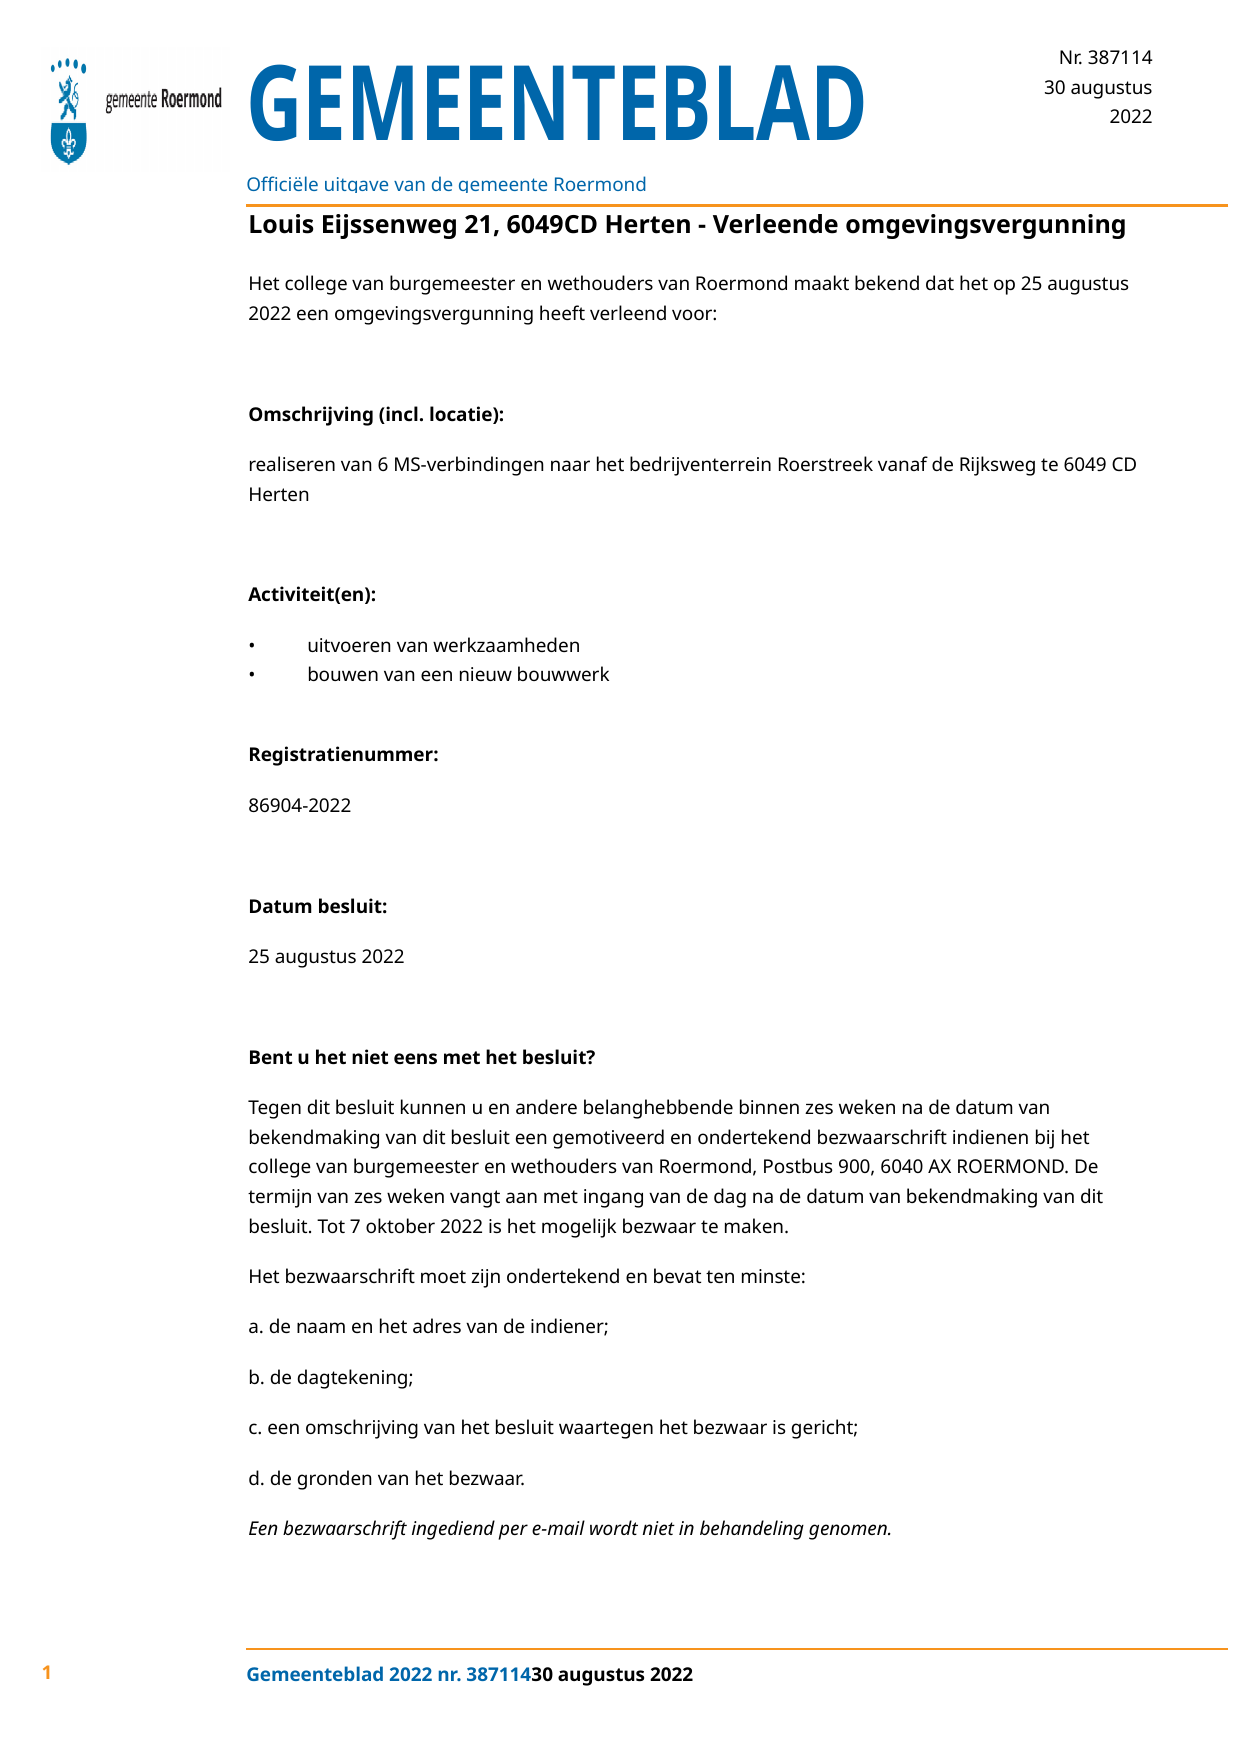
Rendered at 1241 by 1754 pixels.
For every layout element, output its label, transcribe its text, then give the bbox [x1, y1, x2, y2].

list bouwen van een nieuw bouwwerk [248, 662, 1152, 687]
text 25 augustus 2022 [248, 943, 1152, 969]
text d. de gronden van het bezwaar. [248, 1465, 1152, 1491]
text b. de dagtekening; [248, 1364, 1152, 1390]
text Een bezwaarschrift ingediend per e-mail wordt niet in behandeling genomen. [248, 1515, 1152, 1541]
text 86904-2022 [248, 792, 1152, 818]
text Bent u het niet eens met het besluit? [248, 1044, 1152, 1070]
picture [41, 47, 231, 172]
text Tegen dit besluit kunnen u en andere belanghebbende binnen zes weken na de datum van bekendmaking van dit besluit een gemotiveerd en ondertekend bezwaarschrift indienen bij het college van burgemeester en wethouders van Roermond, Postbus 900, 6040 AX ROERMOND. De termijn van zes weken vangt aan met ingang van de dag na de datum van bekendmaking van dit besluit. Tot 7 oktober 2022 is het mogelijk bezwaar te maken. [248, 1094, 1152, 1238]
text Louis Eijssenweg 21, 6049CD Herten - Verleende omgevingsvergunning [248, 207, 1152, 241]
text Omschrijving (incl. locatie): [248, 401, 1152, 426]
text Het college van burgemeester en wethouders van Roermond maakt bekend dat het op 25 augustus 2022 een omgevingsvergunning heeft verleend voor: [248, 270, 1152, 326]
text realiseren van 6 MS-verbindingen naar het bedrijventerrein Roerstreek vanaf de Rijksweg te 6049 CD Herten [248, 451, 1152, 506]
text a. de naam en het adres van de indiener; [248, 1314, 1152, 1339]
text Datum besluit: [248, 893, 1152, 918]
text c. een omschrijving van het besluit waartegen het bezwaar is gericht; [248, 1414, 1152, 1440]
text Het bezwaarschrift moet zijn ondertekend en bevat ten minste: [248, 1263, 1152, 1289]
list uitvoeren van werkzaamheden [248, 632, 1152, 658]
text Registratienummer: [248, 742, 1152, 767]
text Activiteit(en): [248, 582, 1152, 607]
